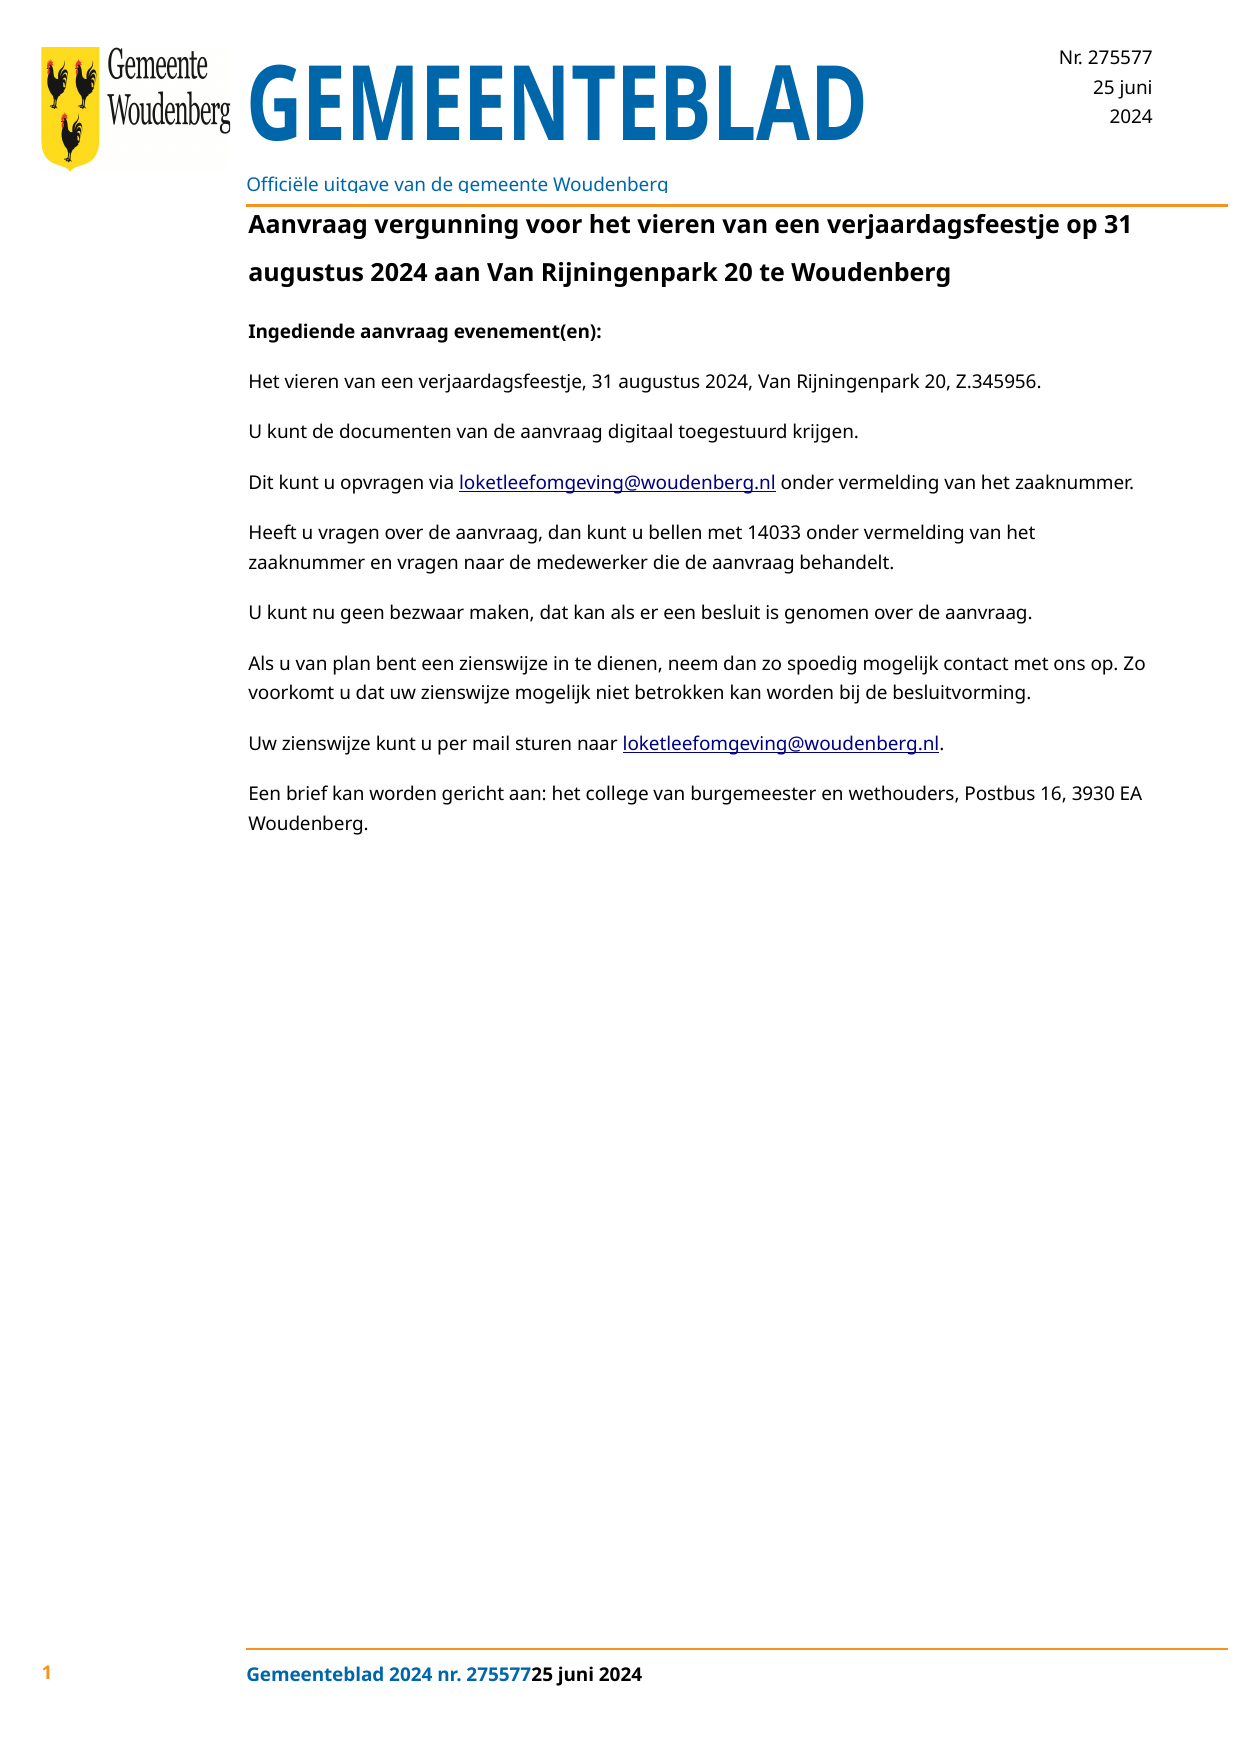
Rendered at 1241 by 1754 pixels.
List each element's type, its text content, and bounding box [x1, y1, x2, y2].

text Als u van plan bent een zienswijze in te dienen, neem dan zo spoedig mogelijk contact met ons op. Zo voorkomt u dat uw zienswijze mogelijk niet betrokken kan worden bij de besluitvorming. [248, 650, 1152, 705]
text Aanvraag vergunning voor het vieren van een verjaardagsfeestje op 31 augustus 2024 aan Van Rijningenpark 20 te Woudenberg [248, 207, 1152, 288]
text Een brief kan worden gericht aan: het college van burgemeester en wethouders, Postbus 16, 3930 EA Woudenberg. [248, 780, 1152, 836]
text U kunt de documenten van de aanvraag digitaal toegestuurd krijgen. [248, 419, 1152, 444]
text Uw zienswijze kunt u per mail sturen naar loketleefomgeving@woudenberg.nl. [248, 730, 1152, 756]
text Ingediende aanvraag evenement(en): [248, 318, 1152, 344]
picture [41, 47, 231, 172]
text Heeft u vragen over de aanvraag, dan kunt u bellen met 14033 onder vermelding van het zaaknummer en vragen naar de medewerker die de aanvraag behandelt. [248, 519, 1152, 575]
text Het vieren van een verjaardagsfeestje, 31 augustus 2024, Van Rijningenpark 20, Z.345956. [248, 368, 1152, 394]
text Dit kunt u opvragen via loketleefomgeving@woudenberg.nl onder vermelding van het zaaknummer. [248, 469, 1152, 495]
text U kunt nu geen bezwaar maken, dat kan als er een besluit is genomen over de aanvraag. [248, 599, 1152, 625]
